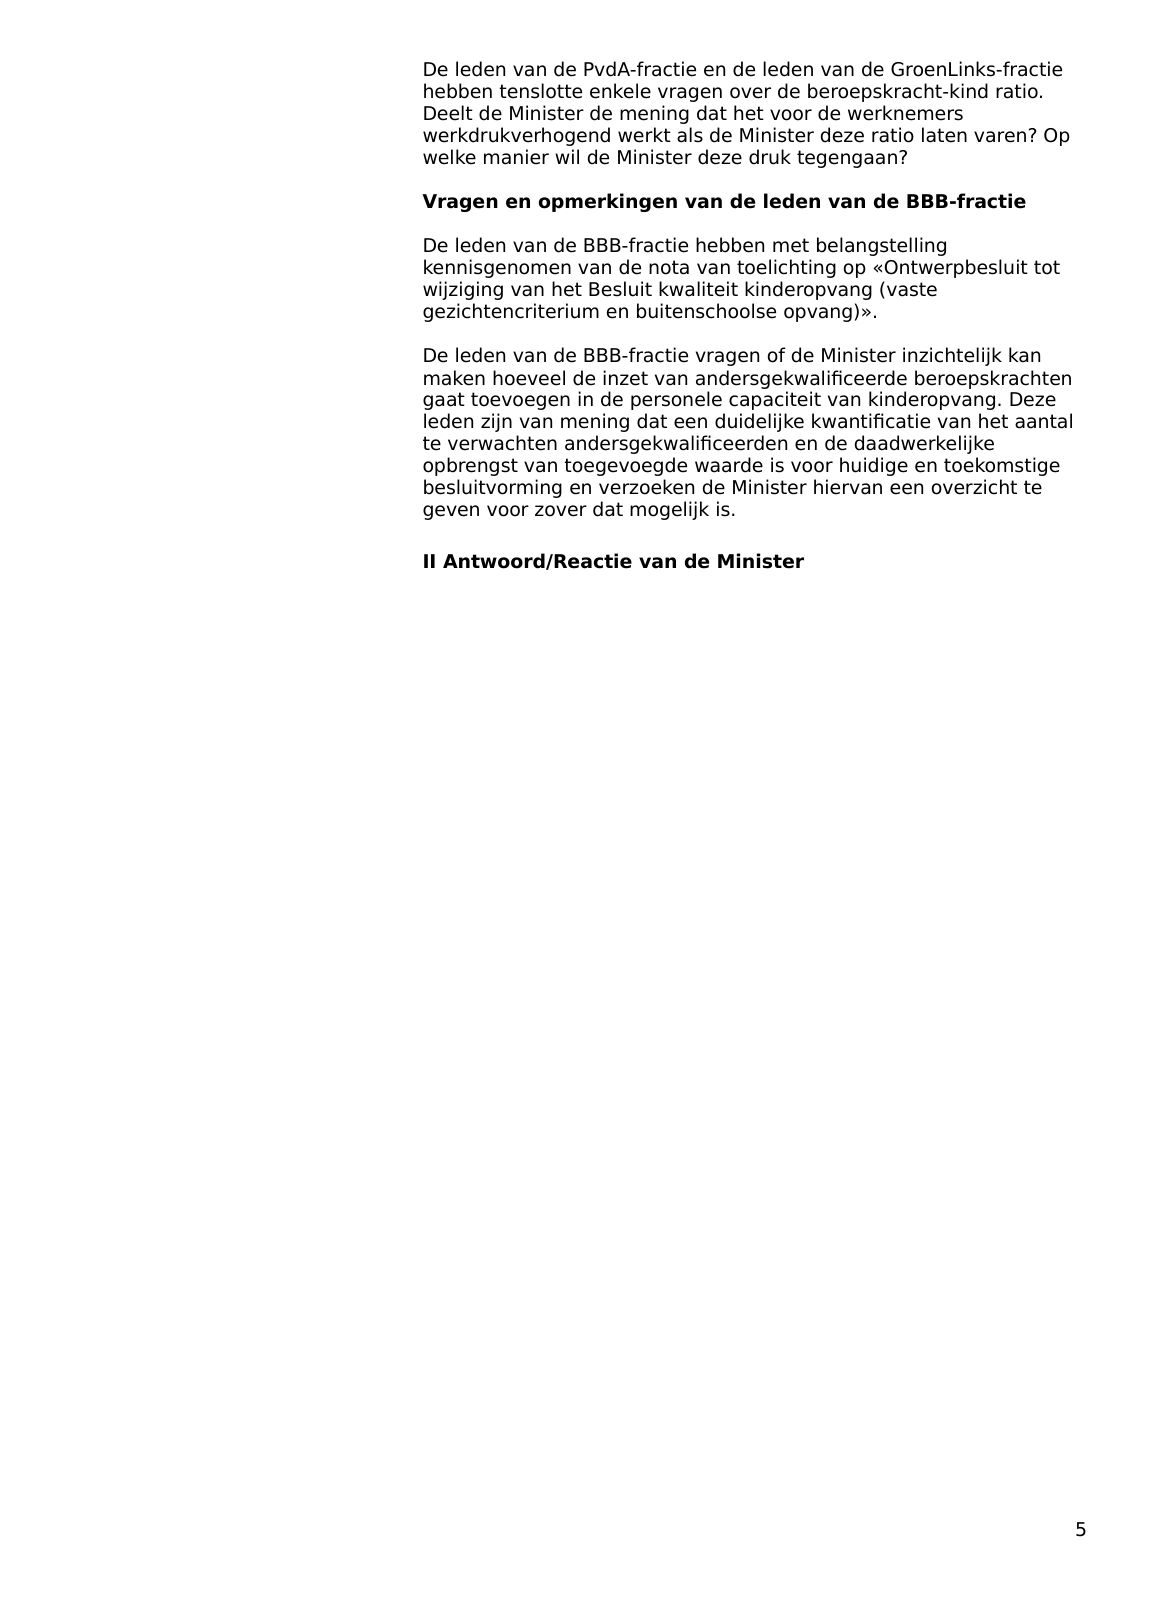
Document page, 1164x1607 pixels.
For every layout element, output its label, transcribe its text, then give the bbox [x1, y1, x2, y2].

text De leden van de PvdA-fractie en de leden van de GroenLinks-fractie hebben tenslotte enkele vragen over de beroepskracht-kind ratio. Deelt de Minister de mening dat het voor de werknemers werkdrukverhogend werkt als de Minister deze ratio laten varen? Op welke manier wil de Minister deze druk tegengaan? [422, 59, 1087, 169]
text De leden van de BBB-fractie hebben met belangstelling kennisgenomen van de nota van toelichting op «Ontwerpbesluit tot wijziging van het Besluit kwaliteit kinderopvang (vaste gezichtencriterium en buitenschoolse opvang)». [422, 235, 1087, 323]
text De leden van de BBB-fractie vragen of de Minister inzichtelijk kan maken hoeveel de inzet van andersgekwalificeerde beroepskrachten gaat toevoegen in de personele capaciteit van kinderopvang. Deze leden zijn van mening dat een duidelijke kwantificatie van het aantal te verwachten andersgekwalificeerden en de daadwerkelijke opbrengst van toegevoegde waarde is voor huidige en toekomstige besluitvorming en verzoeken de Minister hiervan een overzicht te geven voor zover dat mogelijk is. [422, 345, 1087, 521]
subtitle Vragen en opmerkingen van de leden van de BBB-fractie [422, 191, 1087, 213]
subtitle II Antwoord/Reactie van de Minister [422, 551, 1087, 573]
